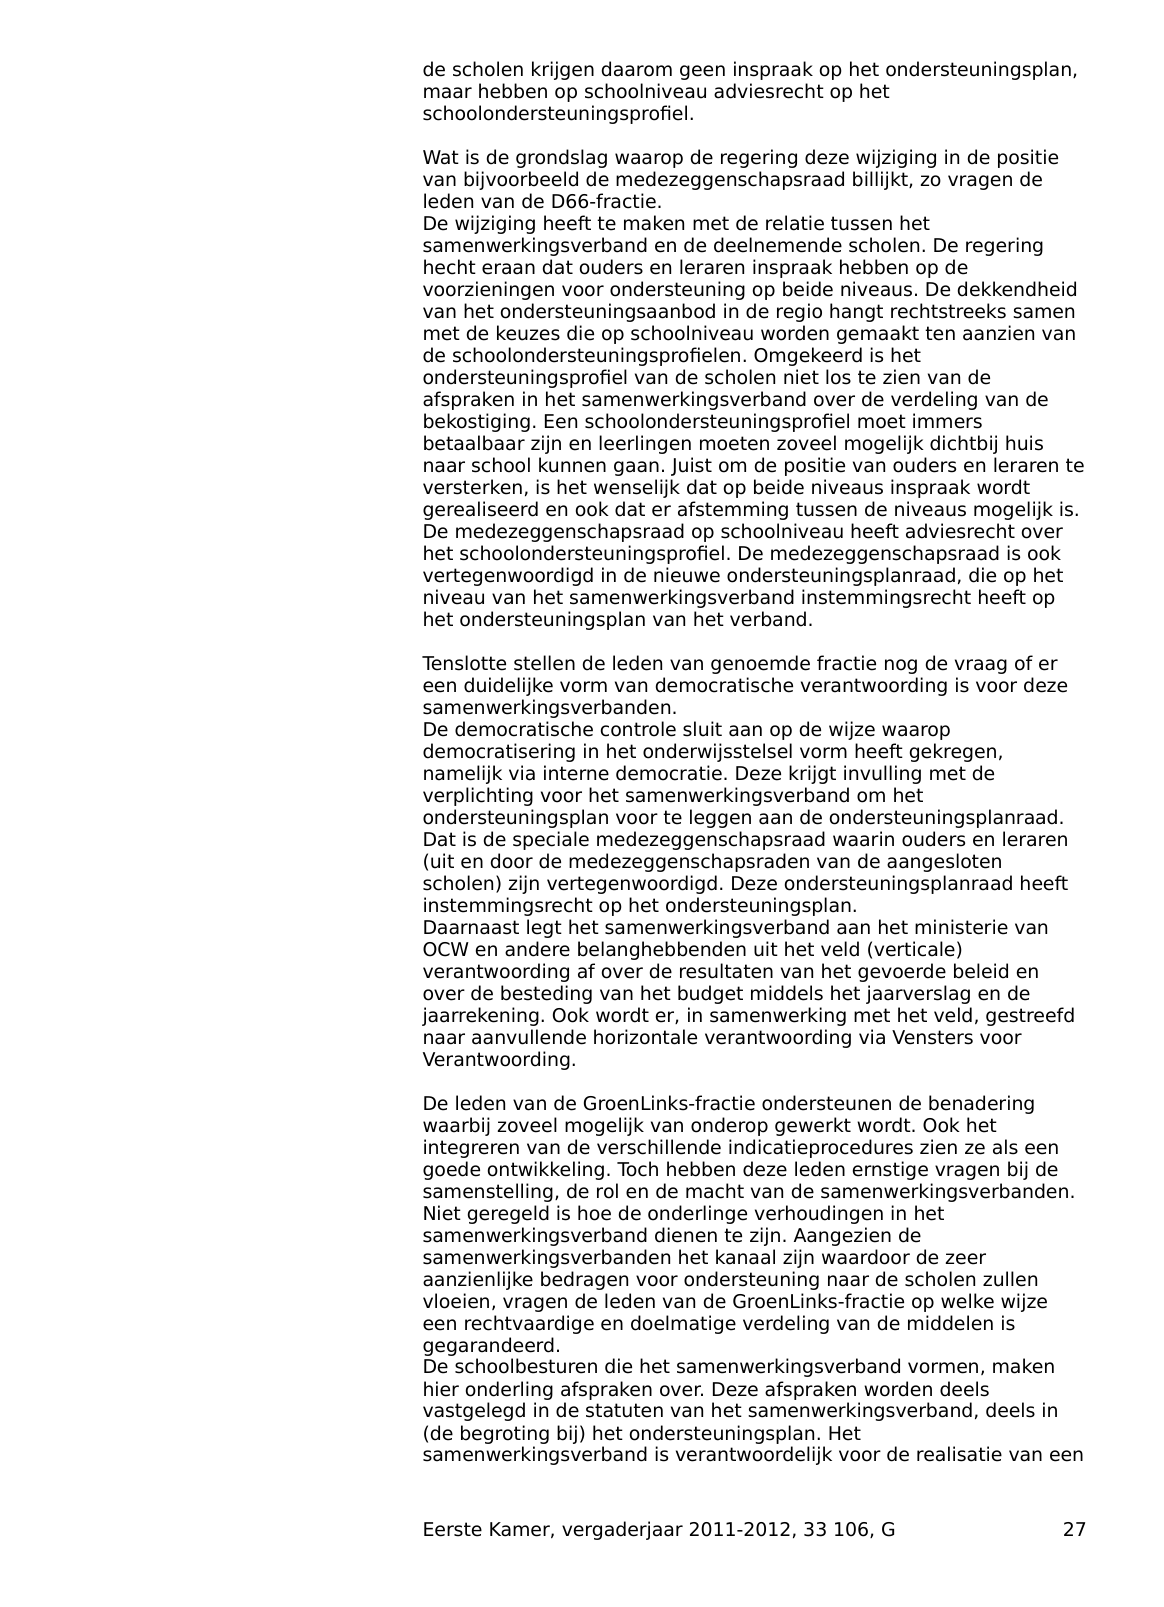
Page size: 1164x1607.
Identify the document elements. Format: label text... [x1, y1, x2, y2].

text Daarnaast legt het samenwerkingsverband aan het ministerie van OCW en andere belanghebbenden uit het veld (verticale) verantwoording af over de resultaten van het gevoerde beleid en over de besteding van het budget middels het jaarverslag en de jaarrekening. Ook wordt er, in samenwerking met het veld, gestreefd naar aanvullende horizontale verantwoording via Vensters voor Verantwoording. [422, 917, 1087, 1071]
text Wat is de grondslag waarop de regering deze wijziging in de positie van bijvoorbeeld de medezeggenschapsraad billijkt, zo vragen de leden van de D66-fractie. [422, 147, 1087, 213]
text De leden van de GroenLinks-fractie ondersteunen de benadering waarbij zoveel mogelijk van onderop gewerkt wordt. Ook het integreren van de verschillende indicatieprocedures zien ze als een goede ontwikkeling. Toch hebben deze leden ernstige vragen bij de samenstelling, de rol en de macht van de samenwerkingsverbanden. Niet geregeld is hoe de onderlinge verhoudingen in het samenwerkingsverband dienen te zijn. Aangezien de samenwerkingsverbanden het kanaal zijn waardoor de zeer aanzienlijke bedragen voor ondersteuning naar de scholen zullen vloeien, vragen de leden van de GroenLinks-fractie op welke wijze een rechtvaardige en doelmatige verdeling van de middelen is gegarandeerd. [422, 1093, 1087, 1356]
text De schoolbesturen die het samenwerkingsverband vormen, maken hier onderling afspraken over. Deze afspraken worden deels vastgelegd in de statuten van het samenwerkingsverband, deels in (de begroting bij) het ondersteuningsplan. Het samenwerkingsverband is verantwoordelijk voor de realisatie van een [422, 1356, 1087, 1466]
text De wijziging heeft te maken met de relatie tussen het samenwerkingsverband en de deelnemende scholen. De regering hecht eraan dat ouders en leraren inspraak hebben op de voorzieningen voor ondersteuning op beide niveaus. De dekkendheid van het ondersteuningsaanbod in de regio hangt rechtstreeks samen met de keuzes die op schoolniveau worden gemaakt ten aanzien van de schoolondersteuningsprofielen. Omgekeerd is het ondersteuningsprofiel van de scholen niet los te zien van de afspraken in het samenwerkingsverband over de verdeling van de bekostiging. Een schoolondersteuningsprofiel moet immers betaalbaar zijn en leerlingen moeten zoveel mogelijk dichtbij huis naar school kunnen gaan. Juist om de positie van ouders en leraren te versterken, is het wenselijk dat op beide niveaus inspraak wordt gerealiseerd en ook dat er afstemming tussen de niveaus mogelijk is. De medezeggenschapsraad op schoolniveau heeft adviesrecht over het schoolondersteuningsprofiel. De medezeggenschapsraad is ook vertegenwoordigd in de nieuwe ondersteuningsplanraad, die op het niveau van het samenwerkingsverband instemmingsrecht heeft op het ondersteuningsplan van het verband. [422, 213, 1087, 631]
text Tenslotte stellen de leden van genoemde fractie nog de vraag of er een duidelijke vorm van democratische verantwoording is voor deze samenwerkingsverbanden. [422, 653, 1087, 719]
text De democratische controle sluit aan op de wijze waarop democratisering in het onderwijsstelsel vorm heeft gekregen, namelijk via interne democratie. Deze krijgt invulling met de verplichting voor het samenwerkingsverband om het ondersteuningsplan voor te leggen aan de ondersteuningsplanraad. Dat is de speciale medezeggenschapsraad waarin ouders en leraren (uit en door de medezeggenschapsraden van de aangesloten scholen) zijn vertegenwoordigd. Deze ondersteuningsplanraad heeft instemmingsrecht op het ondersteuningsplan. [422, 719, 1087, 917]
text de scholen krijgen daarom geen inspraak op het ondersteuningsplan, maar hebben op schoolniveau adviesrecht op het schoolondersteuningsprofiel. [422, 59, 1087, 125]
